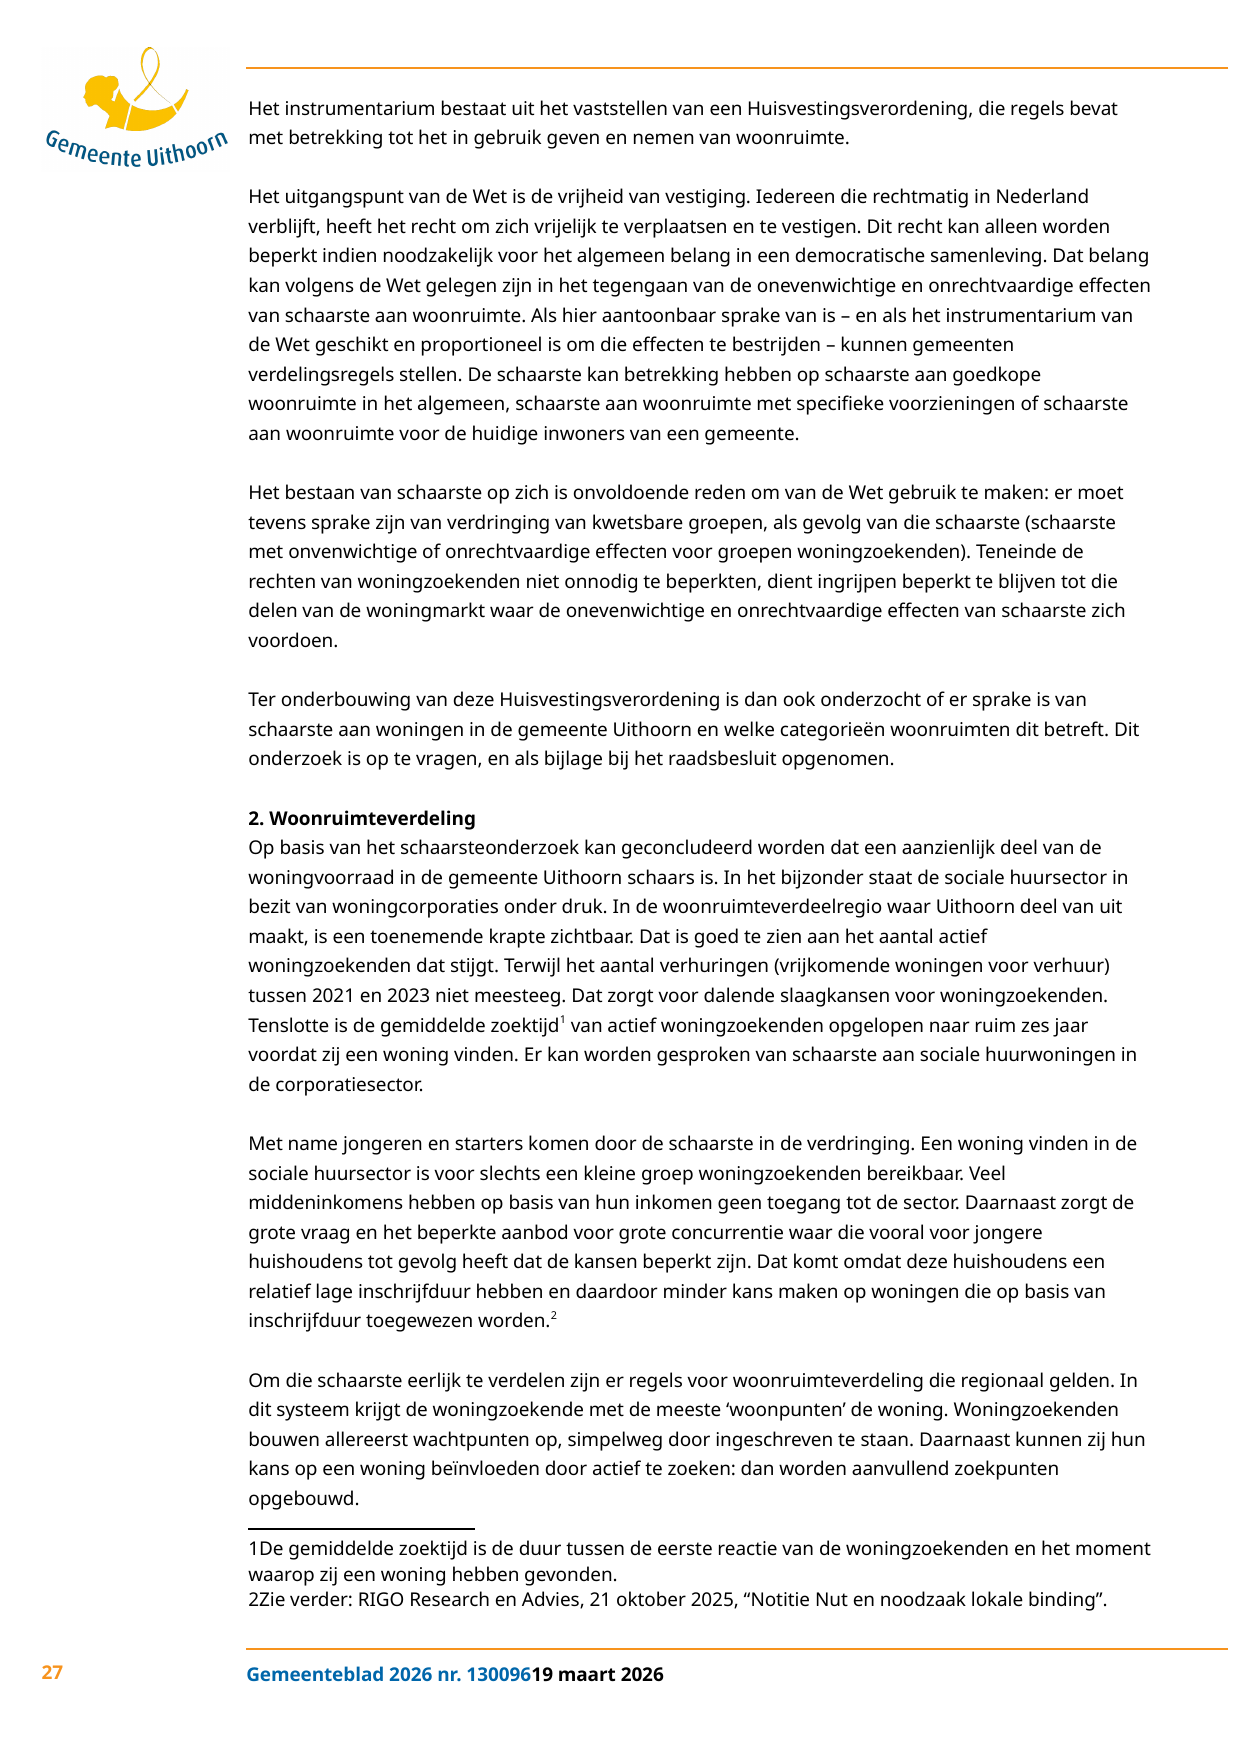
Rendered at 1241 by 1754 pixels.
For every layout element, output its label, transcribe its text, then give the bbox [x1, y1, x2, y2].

text Ter onderbouwing van deze Huisvestingsverordening is dan ook onderzocht of er sprake is van schaarste aan woningen in de gemeente Uithoorn en welke categorieën woonruimten dit betreft. Dit onderzoek is op te vragen, en als bijlage bij het raadsbesluit opgenomen. [248, 686, 1152, 771]
text 2. Woonruimteverdeling [248, 805, 1152, 831]
text Zie verder: RIGO Research en Advies, 21 oktober 2025, “Notitie Nut en noodzaak lokale binding”. [248, 1586, 1152, 1612]
text Met name jongeren en starters komen door de schaarste in de verdringing. Een woning vinden in de sociale huursector is voor slechts een kleine groep woningzoekenden bereikbaar. Veel middeninkomens hebben op basis van hun inkomen geen toegang tot de sector. Daarnaast zorgt de grote vraag en het beperkte aanbod voor grote concurrentie waar die vooral voor jongere huishoudens tot gevolg heeft dat de kansen beperkt zijn. Dat komt omdat deze huishoudens een relatief lage inschrijfduur hebben en daardoor minder kans maken op woningen die op basis van inschrijfduur toegewezen worden. [248, 1130, 1152, 1333]
text Het bestaan van schaarste op zich is onvoldoende reden om van de Wet gebruik te maken: er moet tevens sprake zijn van verdringing van kwetsbare groepen, als gevolg van die schaarste (schaarste met onvenwichtige of onrechtvaardige effecten voor groepen woningzoekenden). Teneinde de rechten van woningzoekenden niet onnodig te beperkten, dient ingrijpen beperkt te blijven tot die delen van de woningmarkt waar de onevenwichtige en onrechtvaardige effecten van schaarste zich voordoen. [248, 479, 1152, 653]
picture [41, 47, 231, 172]
text Om die schaarste eerlijk te verdelen zijn er regels voor woonruimteverdeling die regionaal gelden. In dit systeem krijgt de woningzoekende met de meeste ‘woonpunten’ de woning. Woningzoekenden bouwen allereerst wachtpunten op, simpelweg door ingeschreven te staan. Daarnaast kunnen zij hun kans op een woning beïnvloeden door actief te zoeken: dan worden aanvullend zoekpunten opgebouwd. [248, 1367, 1152, 1511]
text De gemiddelde zoektijd is de duur tussen de eerste reactie van de woningzoekenden en het moment waarop zij een woning hebben gevonden. [248, 1535, 1152, 1586]
text Op basis van het schaarsteonderzoek kan geconcludeerd worden dat een aanzienlijk deel van de woningvoorraad in de gemeente Uithoorn schaars is. In het bijzonder staat de sociale huursector in bezit van woningcorporaties onder druk. In de woonruimteverdeelregio waar Uithoorn deel van uit maakt, is een toenemende krapte zichtbaar. Dat is goed te zien aan het aantal actief woningzoekenden dat stijgt. Terwijl het aantal verhuringen (vrijkomende woningen voor verhuur) tussen 2021 en 2023 niet meesteeg. Dat zorgt voor dalende slaagkansen voor woningzoekenden. Tenslotte is de gemiddelde zoektijd van actief woningzoekenden opgelopen naar ruim zes jaar voordat zij een woning vinden. Er kan worden gesproken van schaarste aan sociale huurwoningen in de corporatiesector. [248, 834, 1152, 1097]
text Het instrumentarium bestaat uit het vaststellen van een Huisvestingsverordening, die regels bevat met betrekking tot het in gebruik geven en nemen van woonruimte. [248, 95, 1152, 150]
text Het uitgangspunt van de Wet is de vrijheid van vestiging. Iedereen die rechtmatig in Nederland verblijft, heeft het recht om zich vrijelijk te verplaatsen en te vestigen. Dit recht kan alleen worden beperkt indien noodzakelijk voor het algemeen belang in een democratische samenleving. Dat belang kan volgens de Wet gelegen zijn in het tegengaan van de onevenwichtige en onrechtvaardige effecten van schaarste aan woonruimte. Als hier aantoonbaar sprake van is – en als het instrumentarium van de Wet geschikt en proportioneel is om die effecten te bestrijden – kunnen gemeenten verdelingsregels stellen. De schaarste kan betrekking hebben op schaarste aan goedkope woonruimte in het algemeen, schaarste aan woonruimte met specifieke voorzieningen of schaarste aan woonruimte voor de huidige inwoners van een gemeente. [248, 183, 1152, 446]
